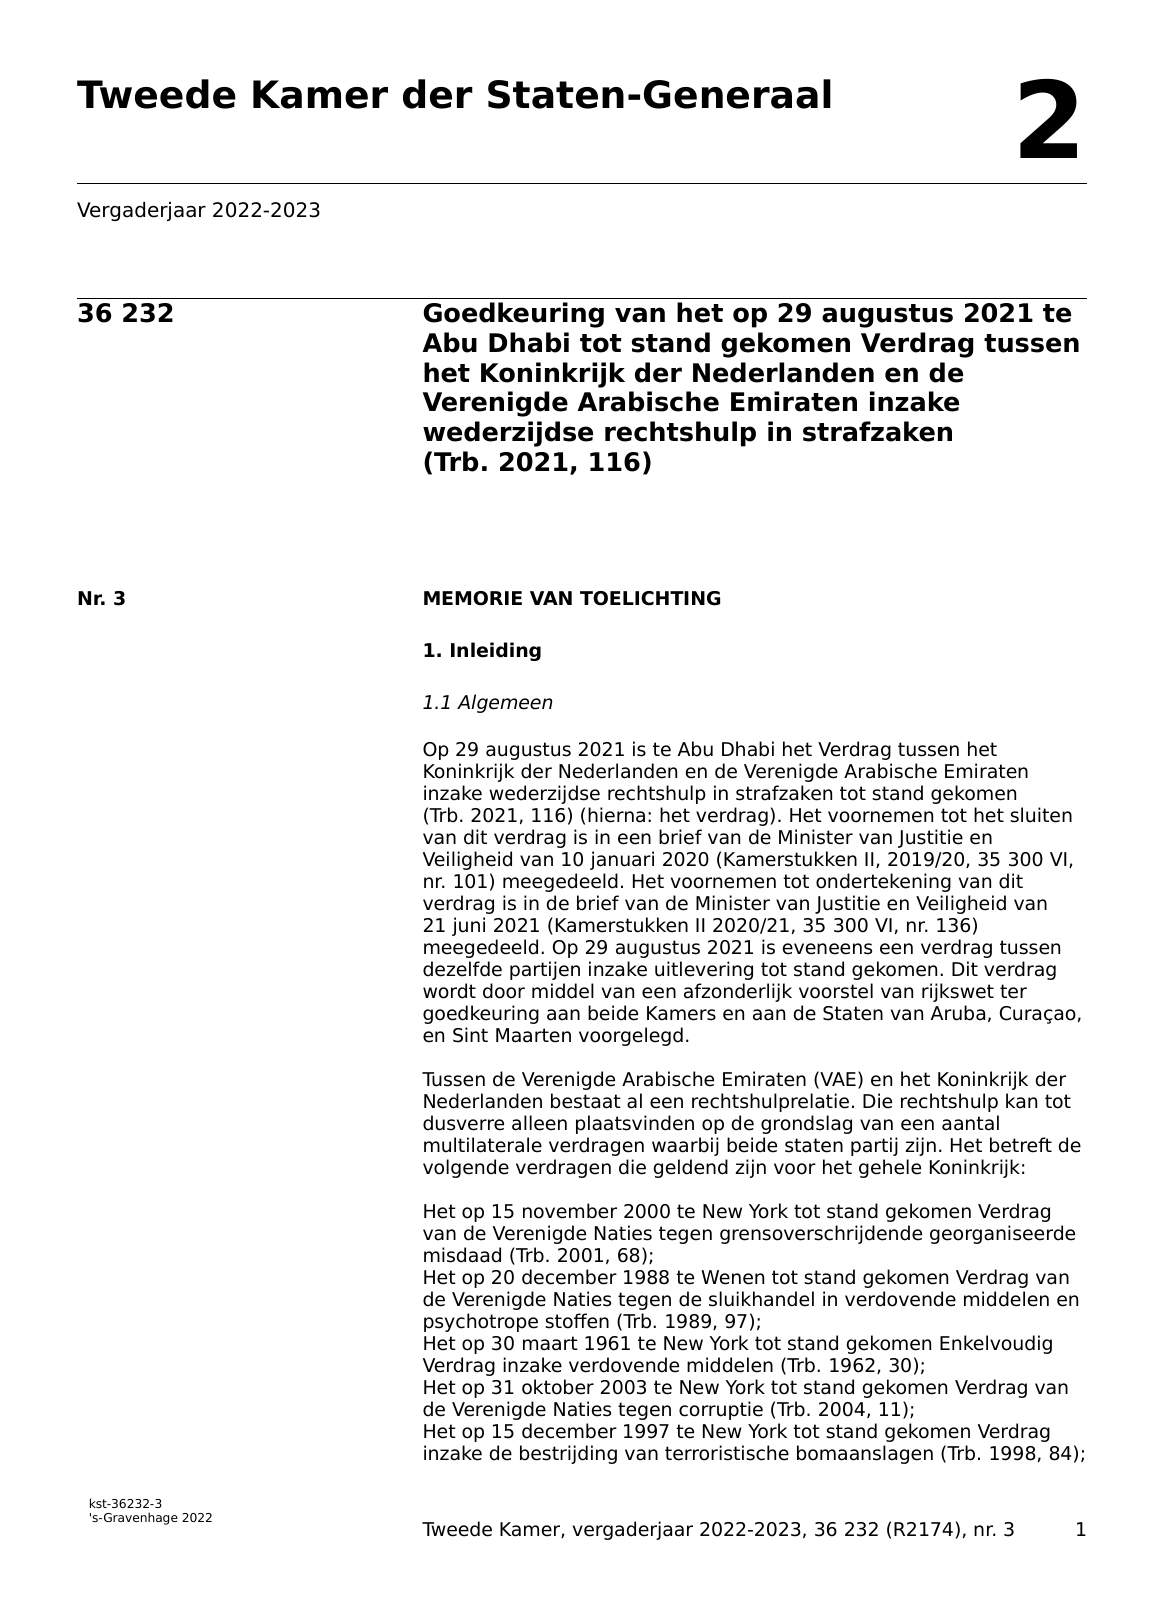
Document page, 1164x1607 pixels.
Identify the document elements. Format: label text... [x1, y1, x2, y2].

text Op 29 augustus 2021 is te Abu Dhabi het Verdrag tussen het Koninkrijk der Nederlanden en de Verenigde Arabische Emiraten inzake wederzijdse rechtshulp in strafzaken tot stand gekomen (Trb. 2021, 116) (hierna: het verdrag). Het voornemen tot het sluiten van dit verdrag is in een brief van de Minister van Justitie en Veiligheid van 10 januari 2020 (Kamerstukken II, 2019/20, 35 300 VI, nr. 101) meegedeeld. Het voornemen tot ondertekening van dit verdrag is in de brief van de Minister van Justitie en Veiligheid van 21 juni 2021 (Kamerstukken II 2020/21, 35 300 VI, nr. 136) meegedeeld. Op 29 augustus 2021 is eveneens een verdrag tussen dezelfde partijen inzake uitlevering tot stand gekomen. Dit verdrag wordt door middel van een afzonderlijk voorstel van rijkswet ter goedkeuring aan beide Kamers en aan de Staten van Aruba, Curaçao, en Sint Maarten voorgelegd. [422, 739, 1087, 1047]
text Het op 15 november 2000 te New York tot stand gekomen Verdrag van de Verenigde Naties tegen grensoverschrijdende georganiseerde misdaad (Trb. 2001, 68); [422, 1201, 1087, 1267]
table_cell Vergaderjaar 2022-2023 [77, 184, 1087, 298]
text Het op 31 oktober 2003 te New York tot stand gekomen Verdrag van de Verenigde Naties tegen corruptie (Trb. 2004, 11); [422, 1377, 1087, 1421]
table_header Tweede Kamer der Staten-Generaal [77, 59, 886, 183]
text kst-36232-3 [88, 1497, 323, 1511]
table_header 2 [886, 59, 1087, 183]
subtitle 36 232 Goedkeuring van het op 29 augustus 2021 te Abu Dhabi tot stand gekomen Verdrag tussen het Koninkrijk der Nederlanden en de Verenigde Arabische Emiraten inzake wederzijdse rechtshulp in strafzaken (Trb. 2021, 116) [77, 299, 1087, 477]
subtitle 1. Inleiding [422, 640, 1087, 662]
subtitle Nr. 3 MEMORIE VAN TOELICHTING [77, 588, 1087, 610]
text Tussen de Verenigde Arabische Emiraten (VAE) en het Koninkrijk der Nederlanden bestaat al een rechtshulprelatie. Die rechtshulp kan tot dusverre alleen plaatsvinden op de grondslag van een aantal multilaterale verdragen waarbij beide staten partij zijn. Het betreft de volgende verdragen die geldend zijn voor het gehele Koninkrijk: [422, 1069, 1087, 1179]
text Het op 30 maart 1961 te New York tot stand gekomen Enkelvoudig Verdrag inzake verdovende middelen (Trb. 1962, 30); [422, 1333, 1087, 1377]
text Het op 20 december 1988 te Wenen tot stand gekomen Verdrag van de Verenigde Naties tegen de sluikhandel in verdovende middelen en psychotrope stoffen (Trb. 1989, 97); [422, 1267, 1087, 1333]
subtitle 1.1 Algemeen [422, 692, 1087, 714]
text 's-Gravenhage 2022 [88, 1511, 323, 1525]
text Het op 15 december 1997 te New York tot stand gekomen Verdrag inzake de bestrijding van terroristische bomaanslagen (Trb. 1998, 84); [422, 1421, 1087, 1465]
